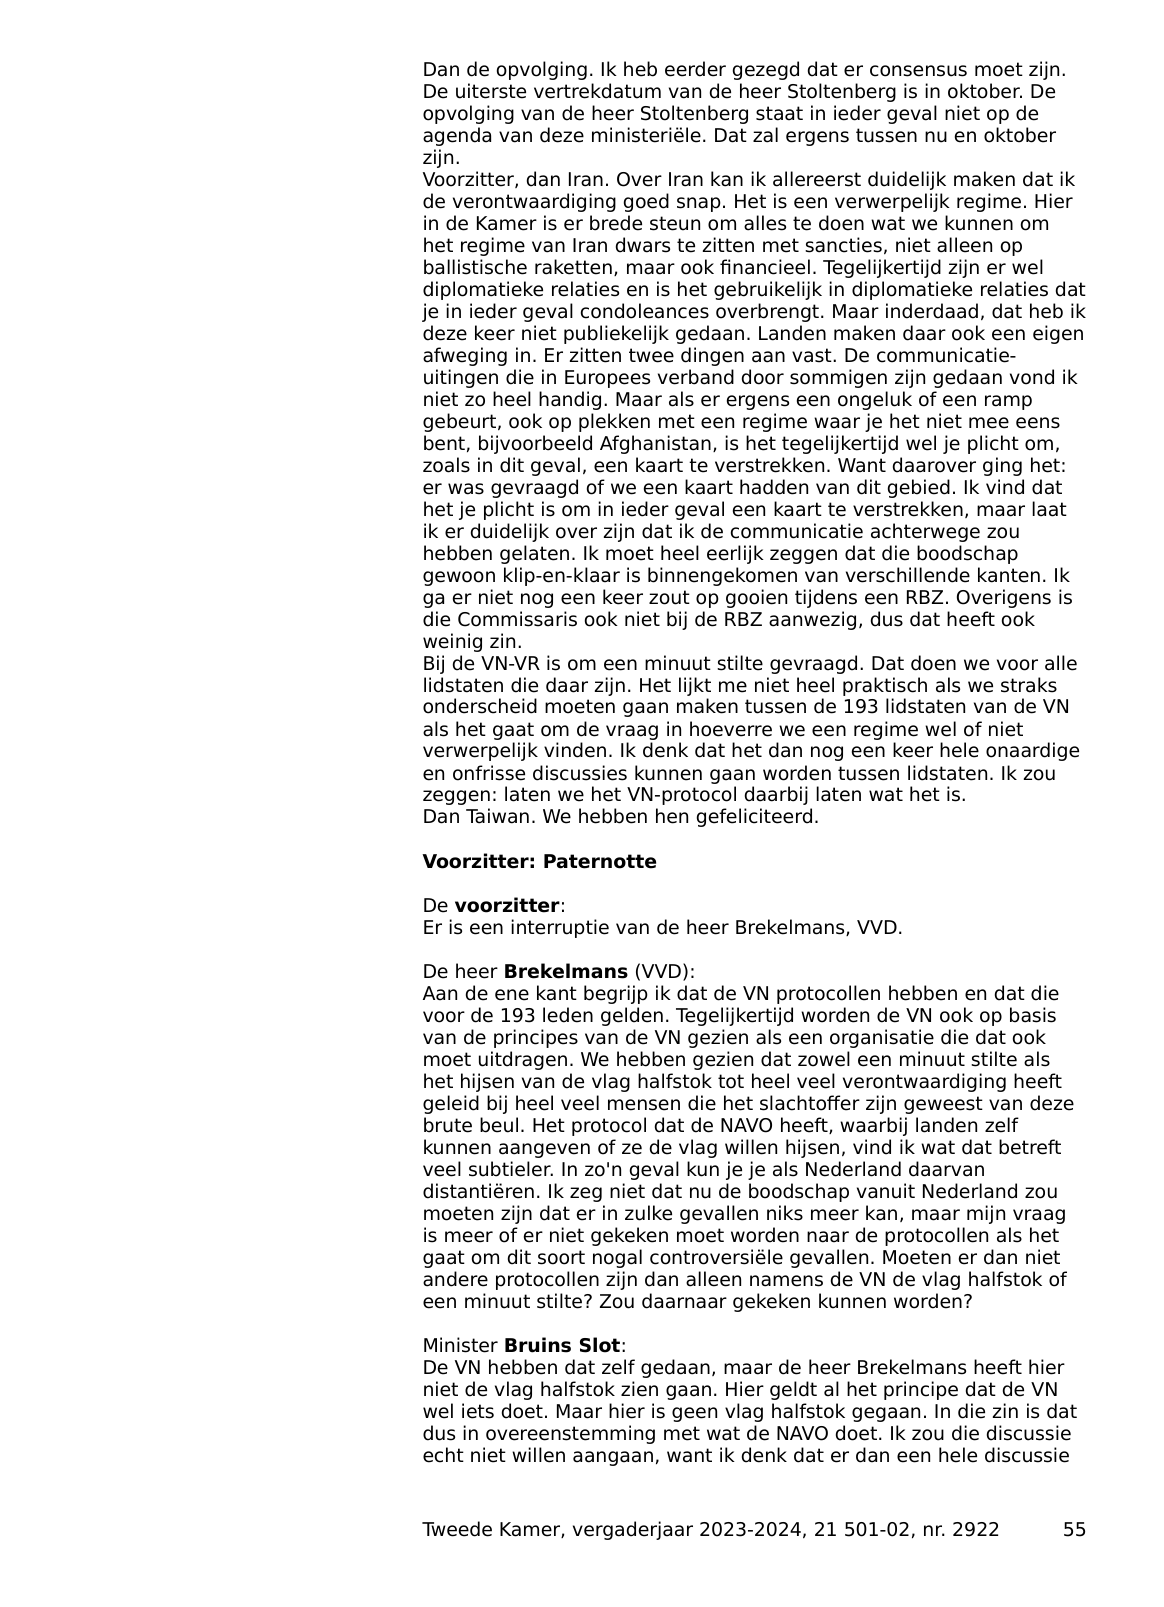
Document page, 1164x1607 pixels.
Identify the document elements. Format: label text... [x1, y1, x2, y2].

text Minister Bruins Slot: [422, 1335, 1087, 1357]
text Er is een interruptie van de heer Brekelmans, VVD. [422, 917, 1087, 939]
text Dan Taiwan. We hebben hen gefeliciteerd. [422, 806, 1087, 828]
text De VN hebben dat zelf gedaan, maar de heer Brekelmans heeft hier niet de vlag halfstok zien gaan. Hier geldt al het principe dat de VN wel iets doet. Maar hier is geen vlag halfstok gegaan. In die zin is dat dus in overeenstemming met wat de NAVO doet. Ik zou die discussie echt niet willen aangaan, want ik denk dat er dan een hele discussie [422, 1357, 1087, 1467]
text Dan de opvolging. Ik heb eerder gezegd dat er consensus moet zijn. De uiterste vertrekdatum van de heer Stoltenberg is in oktober. De opvolging van de heer Stoltenberg staat in ieder geval niet op de agenda van deze ministeriële. Dat zal ergens tussen nu en oktober zijn. [422, 59, 1087, 169]
text De heer Brekelmans (VVD): [422, 961, 1087, 983]
text Voorzitter, dan Iran. Over Iran kan ik allereerst duidelijk maken dat ik de verontwaardiging goed snap. Het is een verwerpelijk regime. Hier in de Kamer is er brede steun om alles te doen wat we kunnen om het regime van Iran dwars te zitten met sancties, niet alleen op ballistische raketten, maar ook financieel. Tegelijkertijd zijn er wel diplomatieke relaties en is het gebruikelijk in diplomatieke relaties dat je in ieder geval condoleances overbrengt. Maar inderdaad, dat heb ik deze keer niet publiekelijk gedaan. Landen maken daar ook een eigen afweging in. Er zitten twee dingen aan vast. De communicatie-uitingen die in Europees verband door sommigen zijn gedaan vond ik niet zo heel handig. Maar als er ergens een ongeluk of een ramp gebeurt, ook op plekken met een regime waar je het niet mee eens bent, bijvoorbeeld Afghanistan, is het tegelijkertijd wel je plicht om, zoals in dit geval, een kaart te verstrekken. Want daarover ging het: er was gevraagd of we een kaart hadden van dit gebied. Ik vind dat het je plicht is om in ieder geval een kaart te verstrekken, maar laat ik er duidelijk over zijn dat ik de communicatie achterwege zou hebben gelaten. Ik moet heel eerlijk zeggen dat die boodschap gewoon klip-en-klaar is binnengekomen van verschillende kanten. Ik ga er niet nog een keer zout op gooien tijdens een RBZ. Overigens is die Commissaris ook niet bij de RBZ aanwezig, dus dat heeft ook weinig zin. [422, 169, 1087, 652]
text Aan de ene kant begrijp ik dat de VN protocollen hebben en dat die voor de 193 leden gelden. Tegelijkertijd worden de VN ook op basis van de principes van de VN gezien als een organisatie die dat ook moet uitdragen. We hebben gezien dat zowel een minuut stilte als het hijsen van de vlag halfstok tot heel veel verontwaardiging heeft geleid bij heel veel mensen die het slachtoffer zijn geweest van deze brute beul. Het protocol dat de NAVO heeft, waarbij landen zelf kunnen aangeven of ze de vlag willen hijsen, vind ik wat dat betreft veel subtieler. In zo'n geval kun je je als Nederland daarvan distantiëren. Ik zeg niet dat nu de boodschap vanuit Nederland zou moeten zijn dat er in zulke gevallen niks meer kan, maar mijn vraag is meer of er niet gekeken moet worden naar de protocollen als het gaat om dit soort nogal controversiële gevallen. Moeten er dan niet andere protocollen zijn dan alleen namens de VN de vlag halfstok of een minuut stilte? Zou daarnaar gekeken kunnen worden? [422, 983, 1087, 1312]
text De voorzitter: [422, 895, 1087, 917]
subtitle Voorzitter: Paternotte [422, 851, 1087, 872]
text Bij de VN-VR is om een minuut stilte gevraagd. Dat doen we voor alle lidstaten die daar zijn. Het lijkt me niet heel praktisch als we straks onderscheid moeten gaan maken tussen de 193 lidstaten van de VN als het gaat om de vraag in hoeverre we een regime wel of niet verwerpelijk vinden. Ik denk dat het dan nog een keer hele onaardige en onfrisse discussies kunnen gaan worden tussen lidstaten. Ik zou zeggen: laten we het VN-protocol daarbij laten wat het is. [422, 652, 1087, 806]
